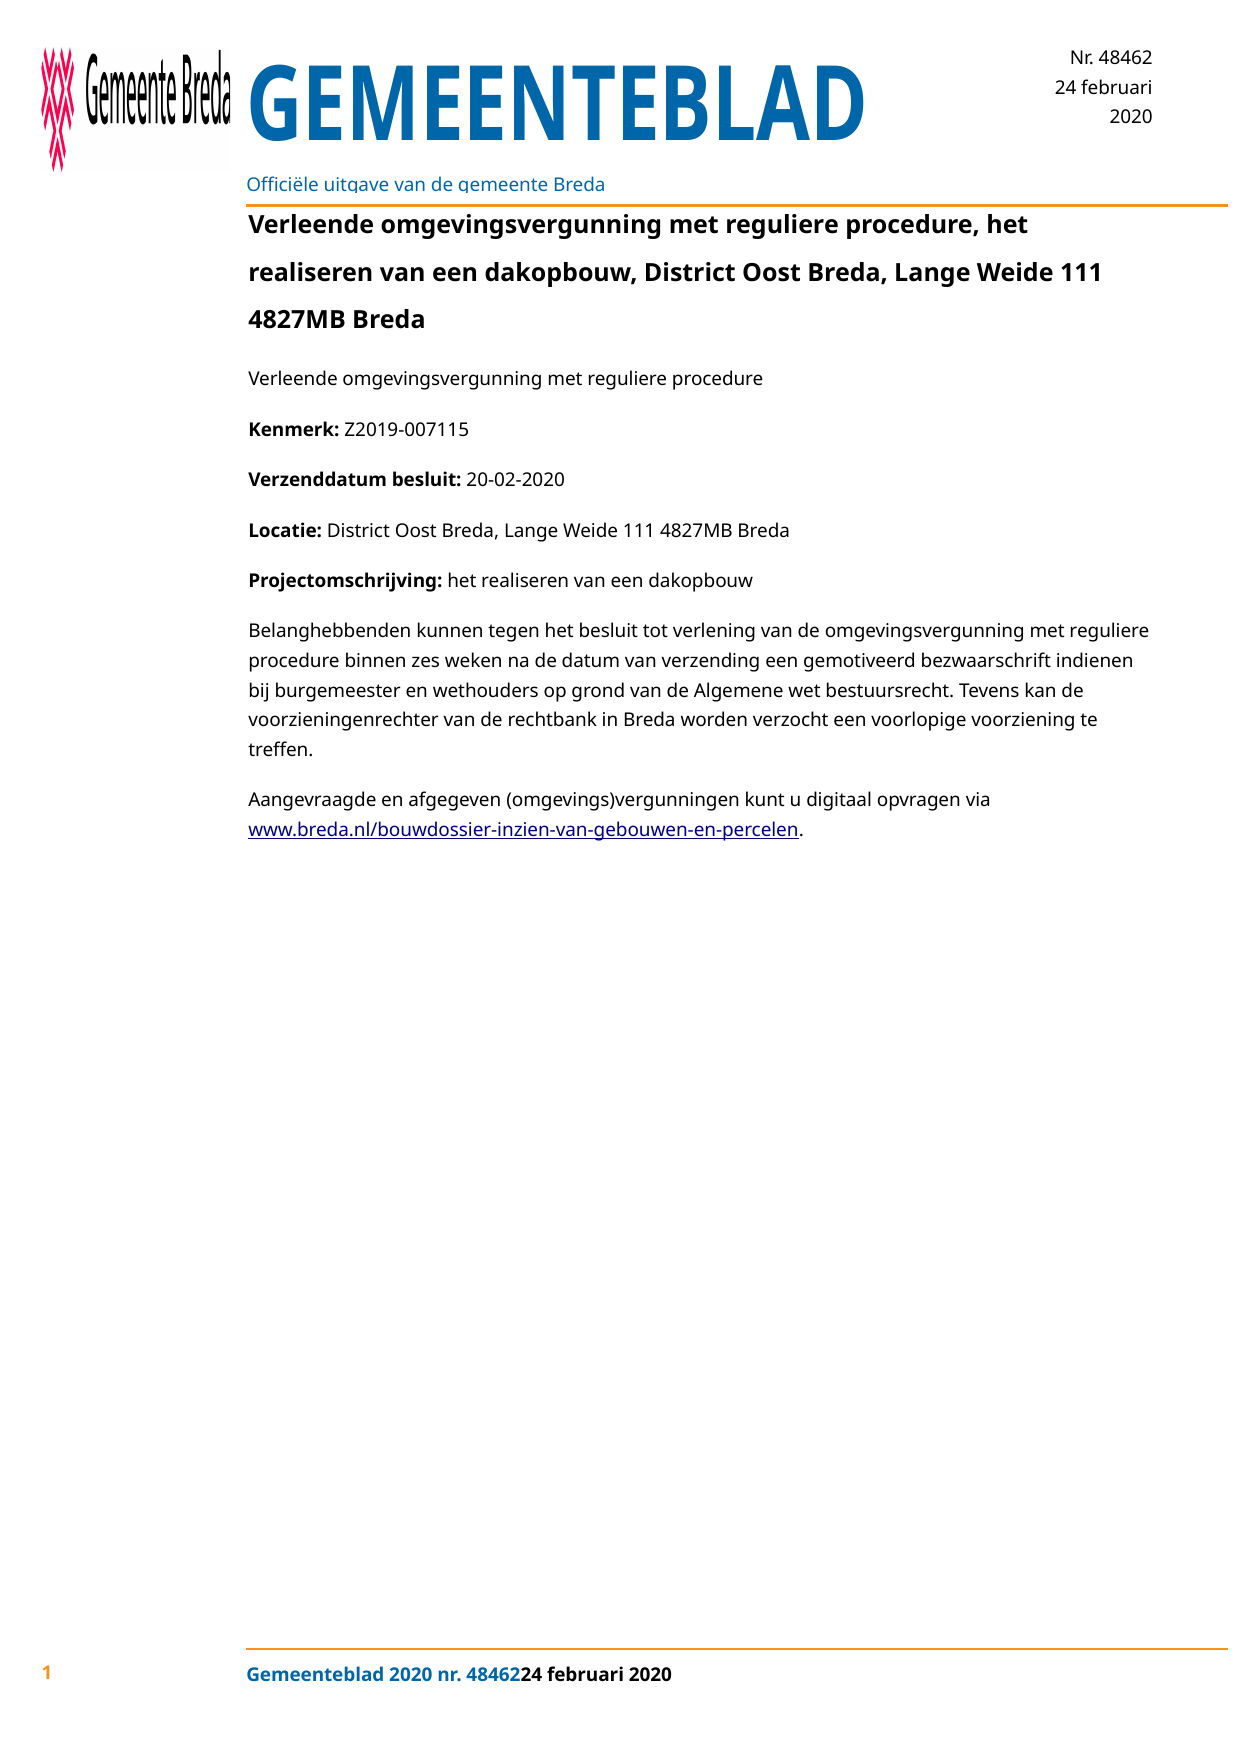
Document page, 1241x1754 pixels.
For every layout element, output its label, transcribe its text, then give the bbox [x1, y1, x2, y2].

text Aangevraagde en afgegeven (omgevings)vergunningen kunt u digitaal opvragen via www.breda.nl/bouwdossier-inzien-van-gebouwen-en-percelen. [248, 786, 1152, 842]
text Belanghebbenden kunnen tegen het besluit tot verlening van de omgevingsvergunning met reguliere procedure binnen zes weken na de datum van verzending een gemotiveerd bezwaarschrift indienen bij burgemeester en wethouders op grond van de Algemene wet bestuursrecht. Tevens kan de voorzieningenrechter van de rechtbank in Breda worden verzocht een voorlopige voorziening te treffen. [248, 618, 1152, 762]
text Projectomschrijving: het realiseren van een dakopbouw [248, 567, 1152, 593]
text Verzenddatum besluit: 20-02-2020 [248, 466, 1152, 492]
text Verleende omgevingsvergunning met reguliere procedure, het realiseren van een dakopbouw, District Oost Breda, Lange Weide 111 4827MB Breda [248, 207, 1152, 336]
text Locatie: District Oost Breda, Lange Weide 111 4827MB Breda [248, 517, 1152, 542]
text Kenmerk: Z2019-007115 [248, 416, 1152, 442]
text Verleende omgevingsvergunning met reguliere procedure [248, 366, 1152, 391]
picture [41, 47, 231, 172]
